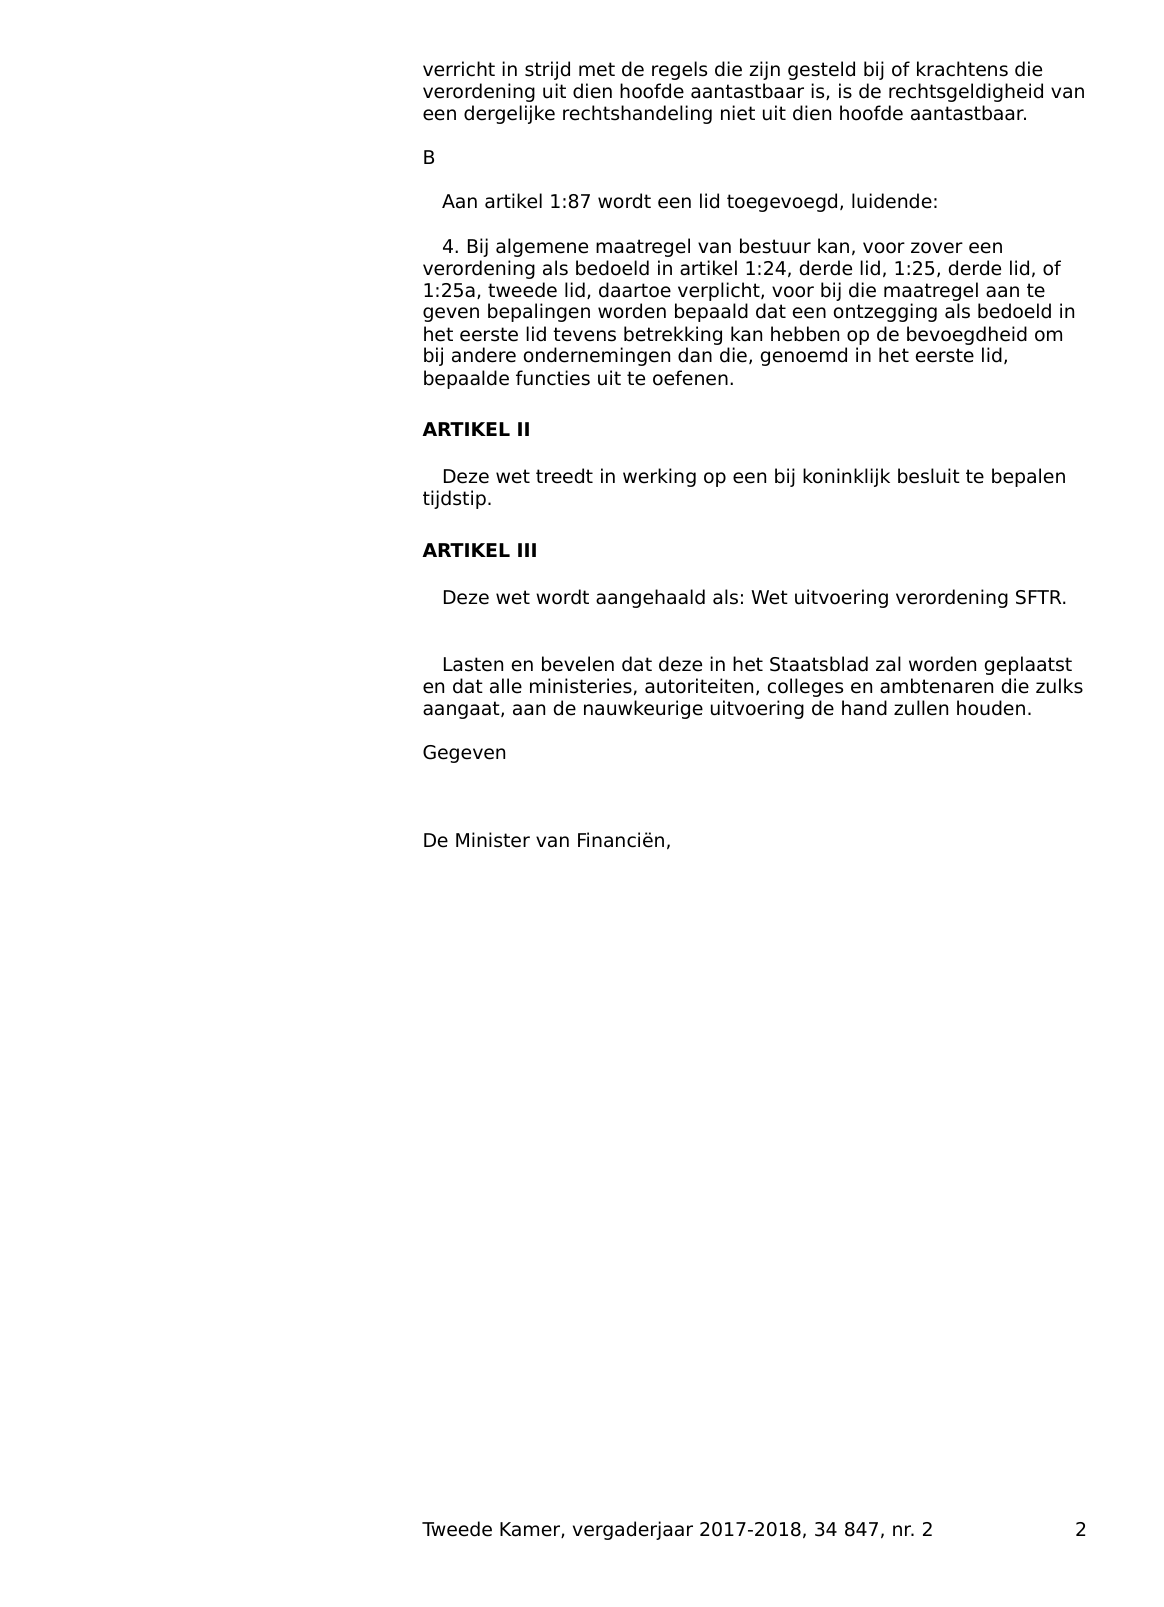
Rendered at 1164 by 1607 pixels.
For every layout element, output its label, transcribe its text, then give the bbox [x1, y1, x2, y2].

text De Minister van Financiën, [422, 830, 1087, 852]
subtitle ARTIKEL III [422, 540, 1087, 562]
text 4. Bij algemene maatregel van bestuur kan, voor zover een verordening als bedoeld in artikel 1:24, derde lid, 1:25, derde lid, of 1:25a, tweede lid, daartoe verplicht, voor bij die maatregel aan te geven bepalingen worden bepaald dat een ontzegging als bedoeld in het eerste lid tevens betrekking kan hebben op de bevoegdheid om bij andere ondernemingen dan die, genoemd in het eerste lid, bepaalde functies uit te oefenen. [422, 236, 1087, 389]
text Gegeven [422, 742, 1087, 764]
text Deze wet treedt in werking op een bij koninklijk besluit te bepalen tijdstip. [422, 466, 1087, 510]
text Lasten en bevelen dat deze in het Staatsblad zal worden geplaatst en dat alle ministeries, autoriteiten, colleges en ambtenaren die zulks aangaat, aan de nauwkeurige uitvoering de hand zullen houden. [422, 654, 1087, 719]
text verricht in strijd met de regels die zijn gesteld bij of krachtens die verordening uit dien hoofde aantastbaar is, is de rechtsgeldigheid van een dergelijke rechtshandeling niet uit dien hoofde aantastbaar. [422, 59, 1087, 125]
text B [422, 147, 1087, 169]
subtitle ARTIKEL II [422, 419, 1087, 441]
text Deze wet wordt aangehaald als: Wet uitvoering verordening SFTR. [422, 587, 1087, 609]
text Aan artikel 1:87 wordt een lid toegevoegd, luidende: [422, 191, 1087, 213]
